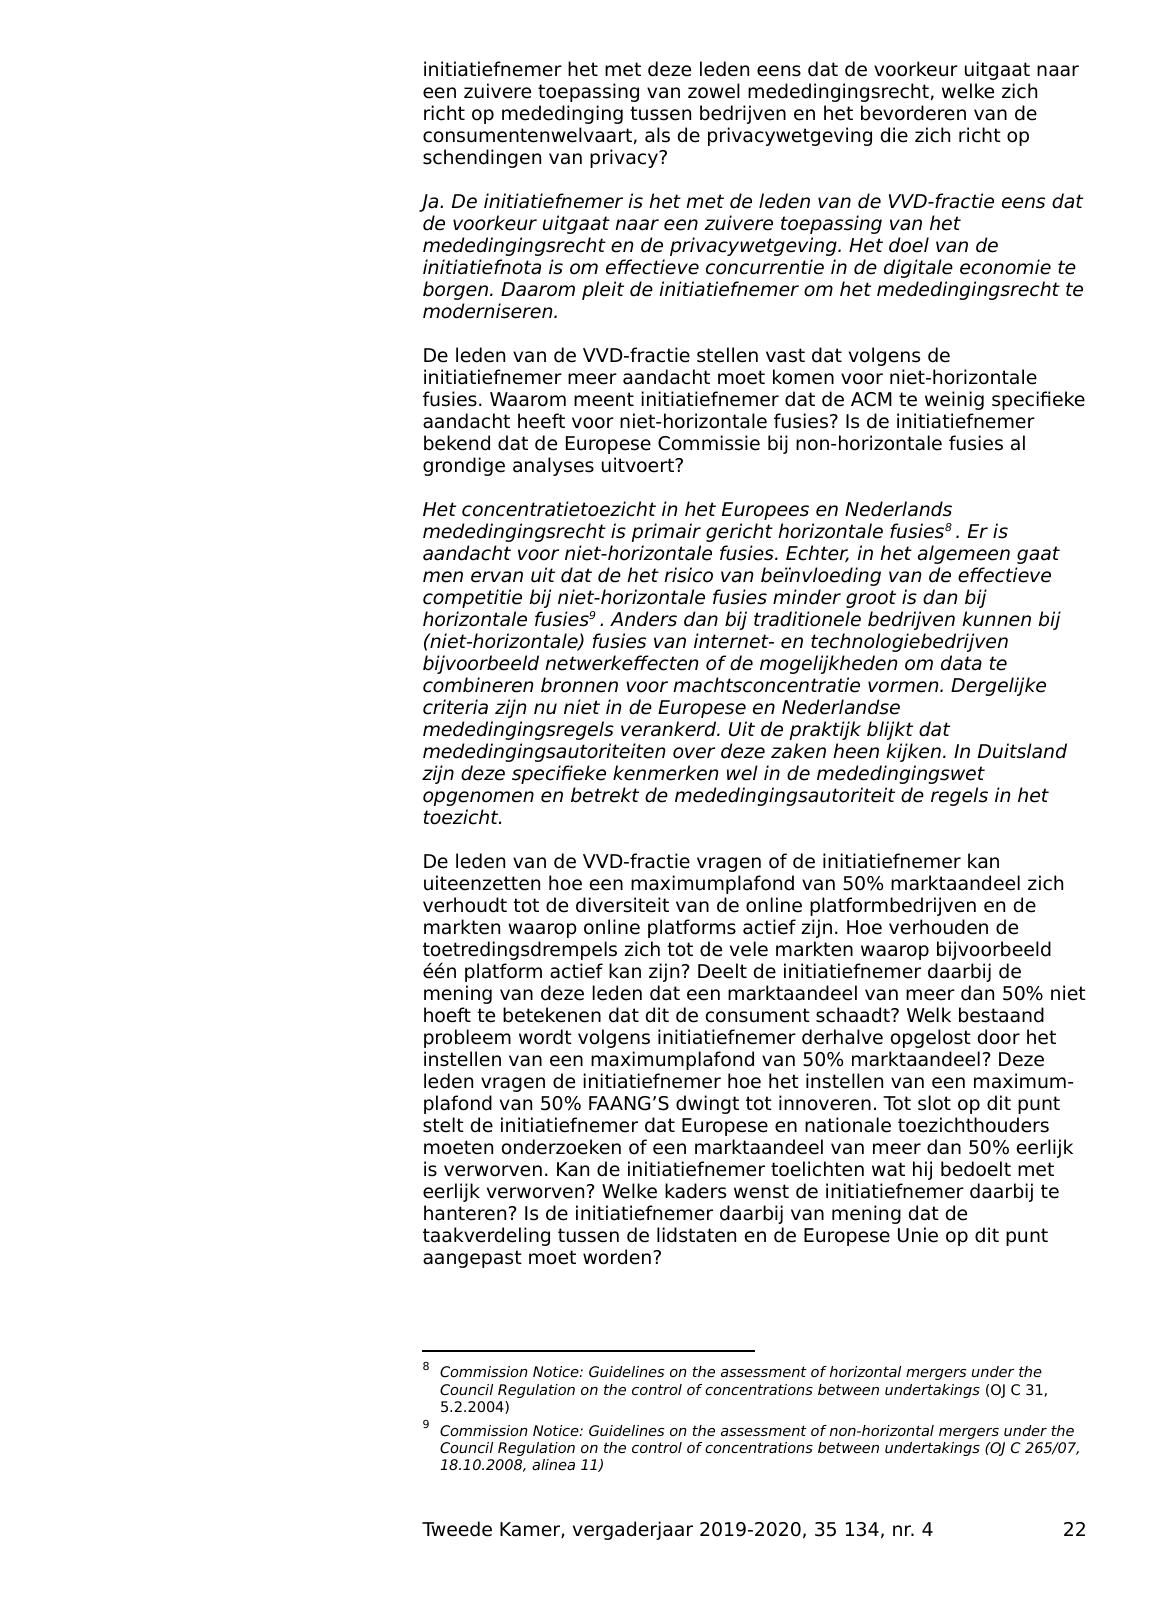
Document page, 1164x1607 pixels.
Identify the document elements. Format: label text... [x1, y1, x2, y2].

text initiatiefnemer het met deze leden eens dat de voorkeur uitgaat naar een zuivere toepassing van zowel mededingingsrecht, welke zich richt op mededinging tussen bedrijven en het bevorderen van de consumentenwelvaart, als de privacywetgeving die zich richt op schendingen van privacy? [422, 59, 1087, 169]
text Commission Notice: Guidelines on the assessment of horizontal mergers under the Council Regulation on the control of concentrations between undertakings (OJ C 31, 5.2.2004) [422, 1360, 1087, 1416]
text Commission Notice: Guidelines on the assessment of non-horizontal mergers under the Council Regulation on the control of concentrations between undertakings (OJ C 265/07, 18.10.2008, alinea 11) [422, 1418, 1087, 1474]
text De leden van de VVD-fractie vragen of de initiatiefnemer kan uiteenzetten hoe een maximumplafond van 50% marktaandeel zich verhoudt tot de diversiteit van de online platformbedrijven en de markten waarop online platforms actief zijn. Hoe verhouden de toetredingsdrempels zich tot de vele markten waarop bijvoorbeeld één platform actief kan zijn? Deelt de initiatiefnemer daarbij de mening van deze leden dat een marktaandeel van meer dan 50% niet hoeft te betekenen dat dit de consument schaadt? Welk bestaand probleem wordt volgens initiatiefnemer derhalve opgelost door het instellen van een maximumplafond van 50% marktaandeel? Deze leden vragen de initiatiefnemer hoe het instellen van een maximum- plafond van 50% FAANG’S dwingt tot innoveren. Tot slot op dit punt stelt de initiatiefnemer dat Europese en nationale toezichthouders moeten onderzoeken of een marktaandeel van meer dan 50% eerlijk is verworven. Kan de initiatiefnemer toelichten wat hij bedoelt met eerlijk verworven? Welke kaders wenst de initiatiefnemer daarbij te hanteren? Is de initiatiefnemer daarbij van mening dat de taakverdeling tussen de lidstaten en de Europese Unie op dit punt aangepast moet worden? [422, 851, 1087, 1269]
text Het concentratietoezicht in het Europees en Nederlands mededingingsrecht is primair gericht horizontale fusies. Er is aandacht voor niet-horizontale fusies. Echter, in het algemeen gaat men ervan uit dat de het risico van beïnvloeding van de effectieve competitie bij niet-horizontale fusies minder groot is dan bij horizontale fusies. Anders dan bij traditionele bedrijven kunnen bij (niet-horizontale) fusies van internet- en technologiebedrijven bijvoorbeeld netwerkeffecten of de mogelijkheden om data te combineren bronnen voor machtsconcentratie vormen. Dergelijke criteria zijn nu niet in de Europese en Nederlandse mededingingsregels verankerd. Uit de praktijk blijkt dat mededingingsautoriteiten over deze zaken heen kijken. In Duitsland zijn deze specifieke kenmerken wel in de mededingingswet opgenomen en betrekt de mededingingsautoriteit de regels in het toezicht. [422, 499, 1087, 829]
text Ja. De initiatiefnemer is het met de leden van de VVD-fractie eens dat de voorkeur uitgaat naar een zuivere toepassing van het mededingingsrecht en de privacywetgeving. Het doel van de initiatiefnota is om effectieve concurrentie in de digitale economie te borgen. Daarom pleit de initiatiefnemer om het mededingingsrecht te moderniseren. [422, 191, 1087, 323]
text De leden van de VVD-fractie stellen vast dat volgens de initiatiefnemer meer aandacht moet komen voor niet-horizontale fusies. Waarom meent initiatiefnemer dat de ACM te weinig specifieke aandacht heeft voor niet-horizontale fusies? Is de initiatiefnemer bekend dat de Europese Commissie bij non-horizontale fusies al grondige analyses uitvoert? [422, 345, 1087, 477]
